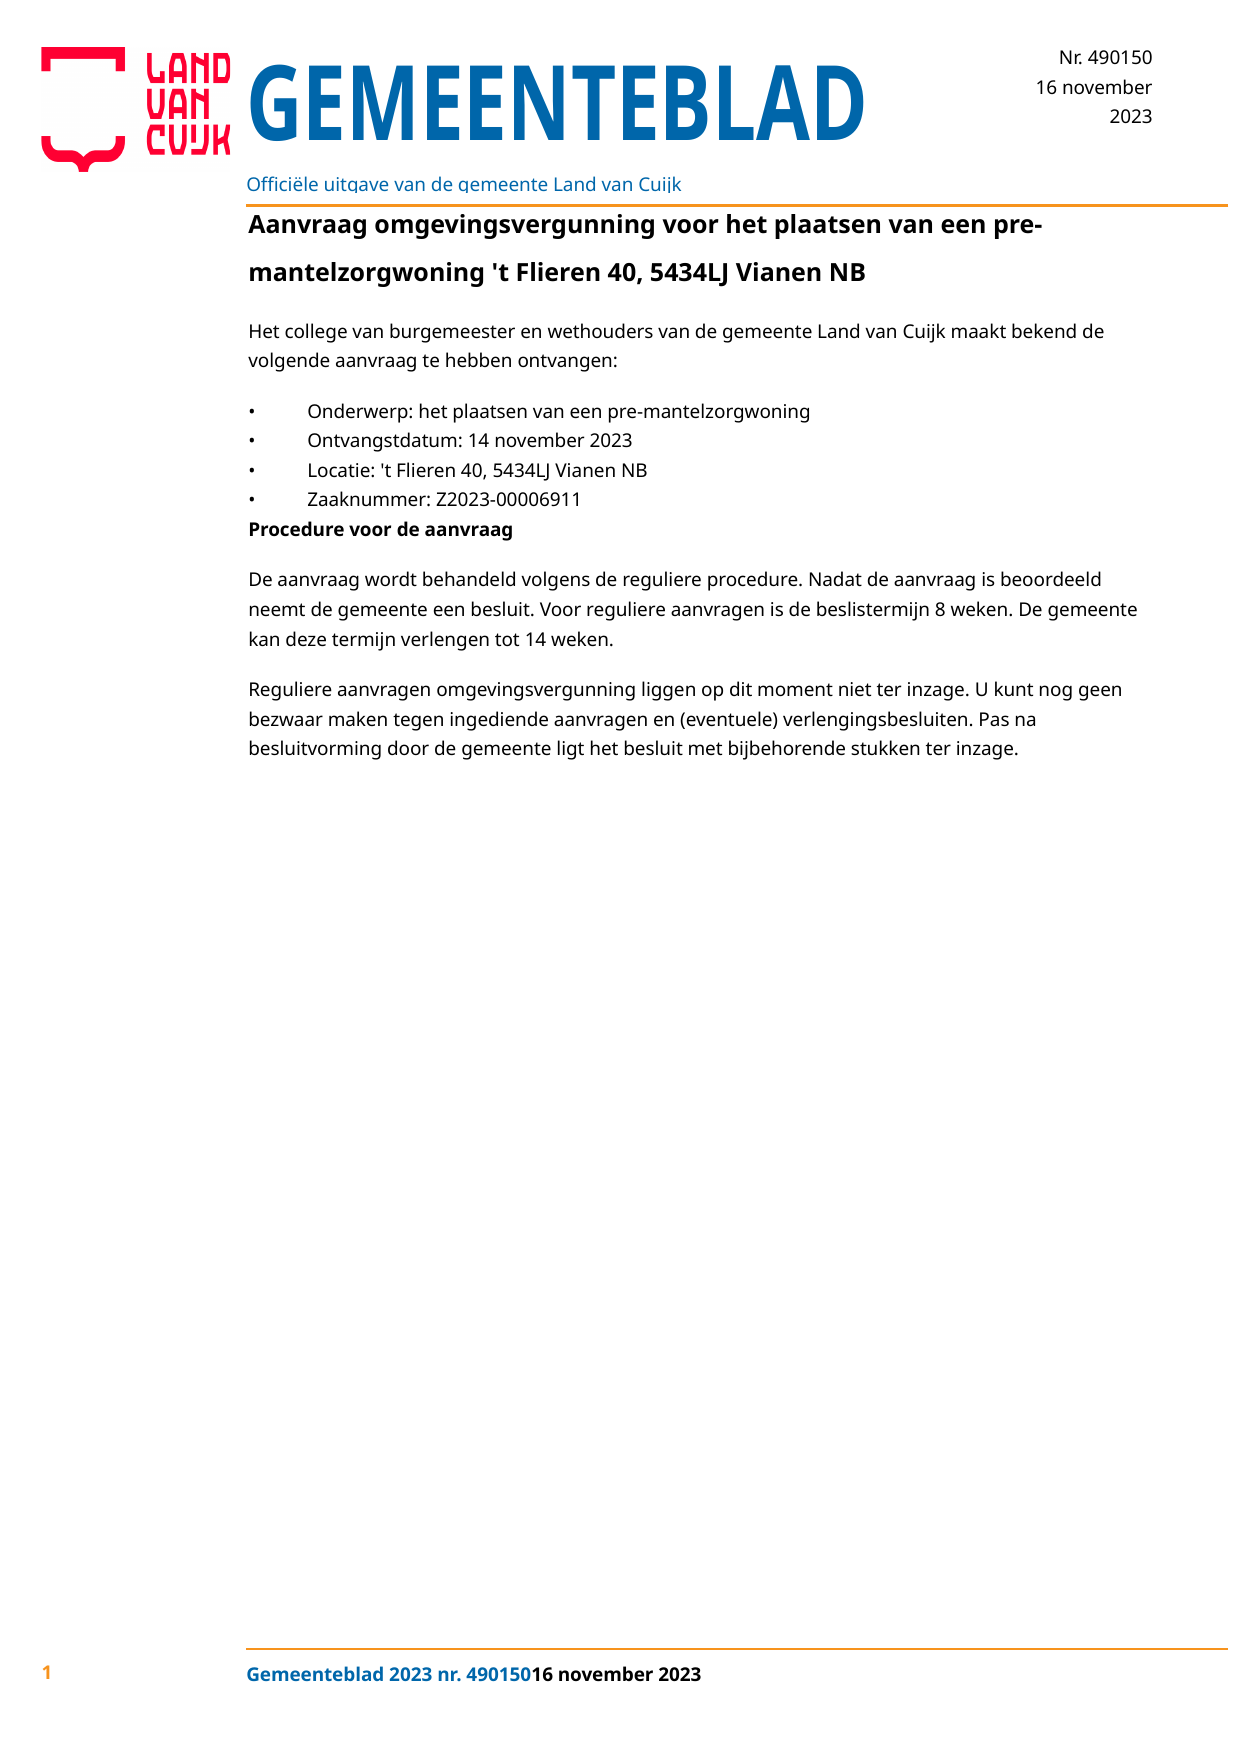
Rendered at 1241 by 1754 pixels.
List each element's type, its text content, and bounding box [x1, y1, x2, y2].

text Procedure voor de aanvraag [248, 516, 1152, 542]
text Het college van burgemeester en wethouders van de gemeente Land van Cuijk maakt bekend de volgende aanvraag te hebben ontvangen: [248, 318, 1152, 373]
text Aanvraag omgevingsvergunning voor het plaatsen van een pre-mantelzorgwoning 't Flieren 40, 5434LJ Vianen NB [248, 207, 1152, 288]
list Zaaknummer: Z2023-00006911 [248, 487, 1152, 512]
list Locatie: 't Flieren 40, 5434LJ Vianen NB [248, 457, 1152, 483]
list Ontvangstdatum: 14 november 2023 [248, 427, 1152, 453]
text Reguliere aanvragen omgevingsvergunning liggen op dit moment niet ter inzage. U kunt nog geen bezwaar maken tegen ingediende aanvragen en (eventuele) verlengingsbesluiten. Pas na besluitvorming door de gemeente ligt het besluit met bijbehorende stukken ter inzage. [248, 676, 1152, 761]
text De aanvraag wordt behandeld volgens de reguliere procedure. Nadat de aanvraag is beoordeeld neemt de gemeente een besluit. Voor reguliere aanvragen is de beslistermijn 8 weken. De gemeente kan deze termijn verlengen tot 14 weken. [248, 567, 1152, 652]
list Onderwerp: het plaatsen van een pre-mantelzorgwoning [248, 398, 1152, 424]
picture [41, 47, 231, 172]
